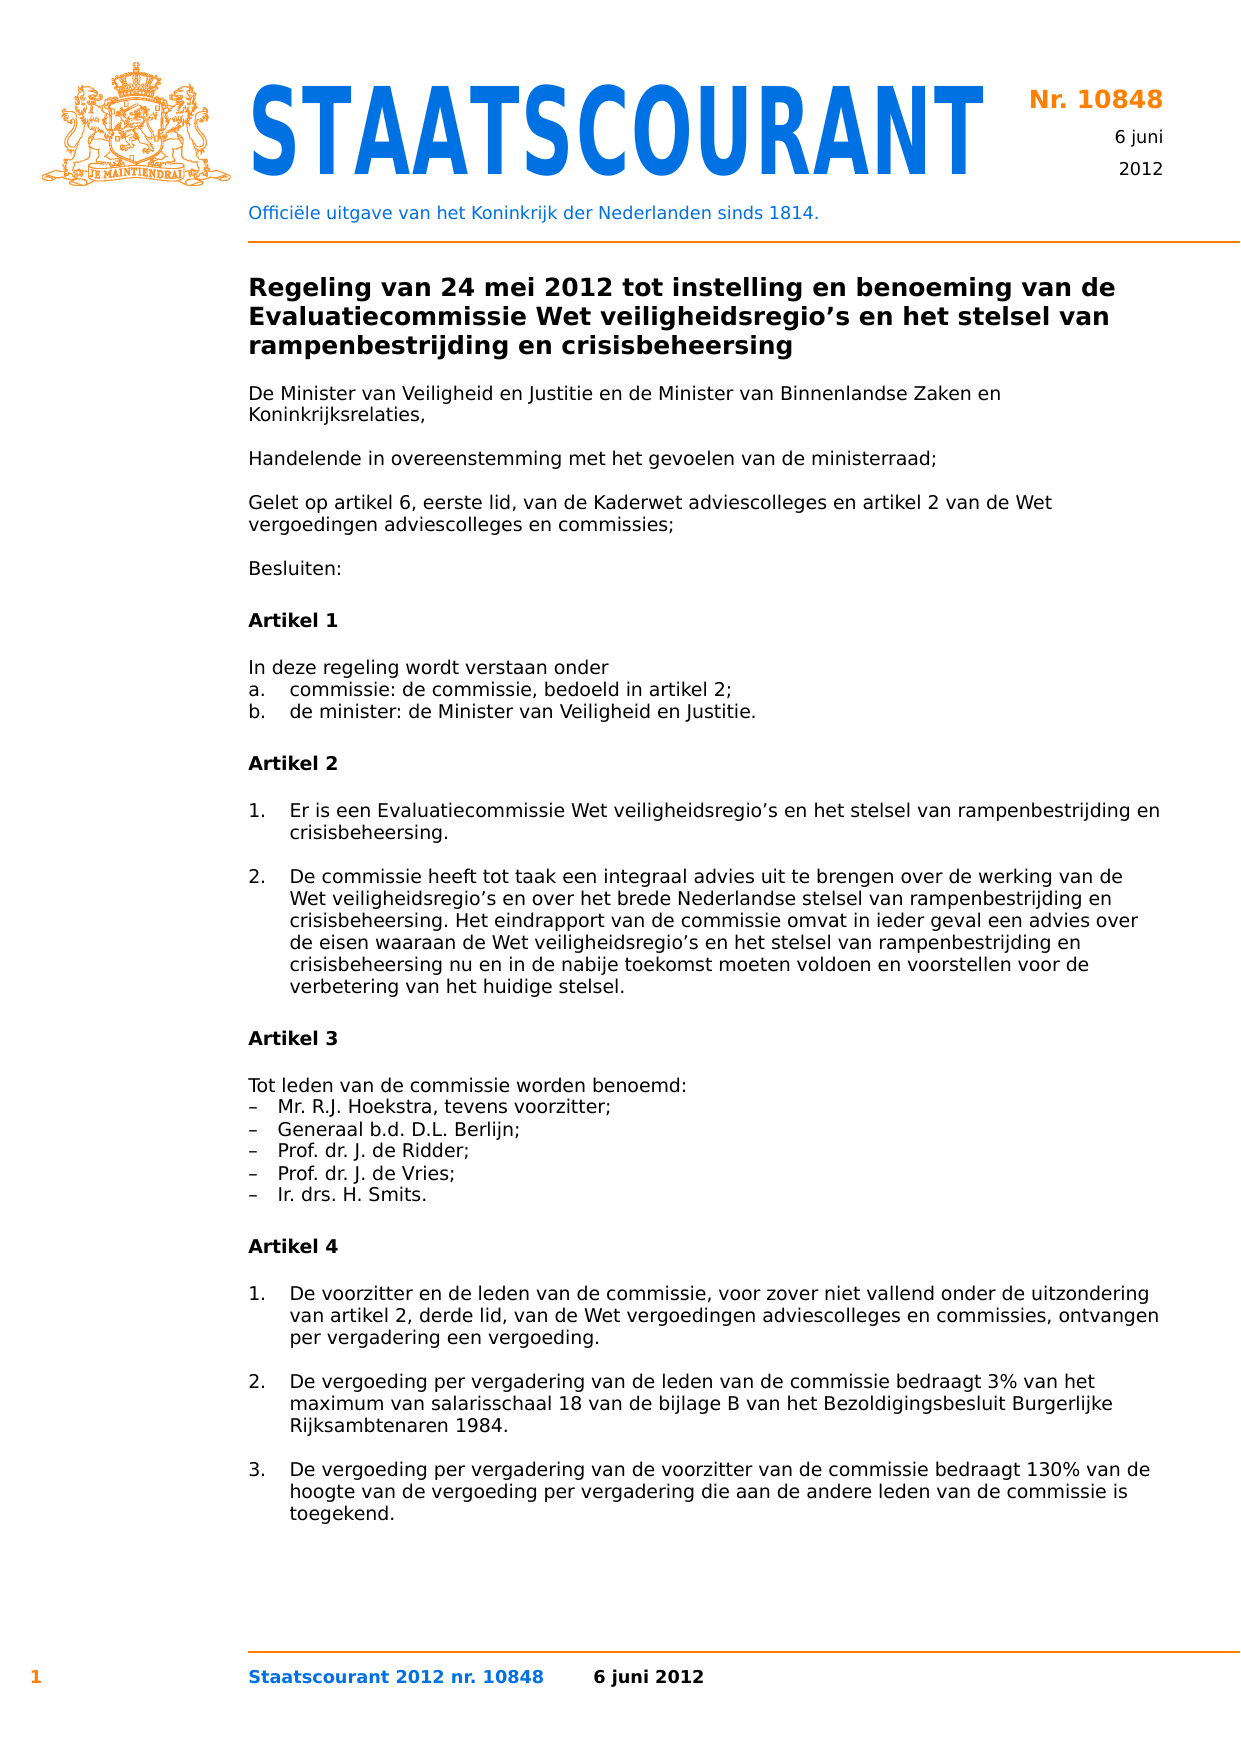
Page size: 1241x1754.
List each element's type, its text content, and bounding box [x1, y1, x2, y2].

subtitle Artikel 1 [248, 610, 1163, 632]
text 2. De vergoeding per vergadering van de leden van de commissie bedraagt 3% van het maximum van salarisschaal 18 van de bijlage B van het Bezoldigingsbesluit Burgerlijke Rijksambtenaren 1984. [248, 1371, 1163, 1437]
table_cell 6 juni [998, 121, 1240, 153]
text – Prof. dr. J. de Ridder; [248, 1140, 1163, 1162]
table_cell 2012 [998, 153, 1240, 203]
subtitle Regeling van 24 mei 2012 tot instelling en benoeming van de Evaluatiecommissie Wet veiligheidsregio’s en het stelsel van rampenbestrijding en crisisbeheersing [248, 273, 1163, 361]
text Tot leden van de commissie worden benoemd: [248, 1074, 1163, 1096]
table_cell Officiële uitgave van het Koninkrijk der Nederlanden sinds 1814. [248, 203, 1240, 241]
text 1. Er is een Evaluatiecommissie Wet veiligheidsregio’s en het stelsel van rampenbestrijding en crisisbeheersing. [248, 800, 1163, 844]
text In deze regeling wordt verstaan onder [248, 657, 1163, 679]
subtitle Artikel 4 [248, 1236, 1163, 1258]
text Handelende in overeenstemming met het gevoelen van de ministerraad; [248, 448, 1163, 470]
text 2. De commissie heeft tot taak een integraal advies uit te brengen over de werking van de Wet veiligheidsregio’s en over het brede Nederlandse stelsel van rampenbestrijding en crisisbeheersing. Het eindrapport van de commissie omvat in ieder geval een advies over de eisen waaraan de Wet veiligheidsregio’s en het stelsel van rampenbestrijding en crisisbeheersing nu en in de nabije toekomst moeten voldoen en voorstellen voor de verbetering van het huidige stelsel. [248, 866, 1163, 997]
text – Ir. drs. H. Smits. [248, 1184, 1163, 1206]
text Gelet op artikel 6, eerste lid, van de Kaderwet adviescolleges en artikel 2 van de Wet vergoedingen adviescolleges en commissies; [248, 492, 1163, 536]
text De Minister van Veiligheid en Justitie en de Minister van Binnenlandse Zaken en Koninkrijksrelaties, [248, 382, 1163, 426]
text Besluiten: [248, 558, 1163, 580]
table_header [25, 62, 248, 241]
text 1. De voorzitter en de leden van de commissie, voor zover niet vallend onder de uitzondering van artikel 2, derde lid, van de Wet vergoedingen adviescolleges en commissies, ontvangen per vergadering een vergoeding. [248, 1283, 1163, 1349]
table_header STAATSCOURANT [248, 62, 998, 203]
subtitle Artikel 3 [248, 1027, 1163, 1049]
text b. de minister: de Minister van Veiligheid en Justitie. [248, 701, 1163, 723]
subtitle Artikel 2 [248, 753, 1163, 775]
text – Generaal b.d. D.L. Berlijn; [248, 1118, 1163, 1140]
text 3. De vergoeding per vergadering van de voorzitter van de commissie bedraagt 130% van de hoogte van de vergoeding per vergadering die aan de andere leden van de commissie is toegekend. [248, 1459, 1163, 1525]
table_header Nr. 10848 [998, 62, 1240, 121]
picture [41, 62, 231, 186]
text – Mr. R.J. Hoekstra, tevens voorzitter; [248, 1096, 1163, 1118]
text a. commissie: de commissie, bedoeld in artikel 2; [248, 679, 1163, 701]
text – Prof. dr. J. de Vries; [248, 1162, 1163, 1184]
